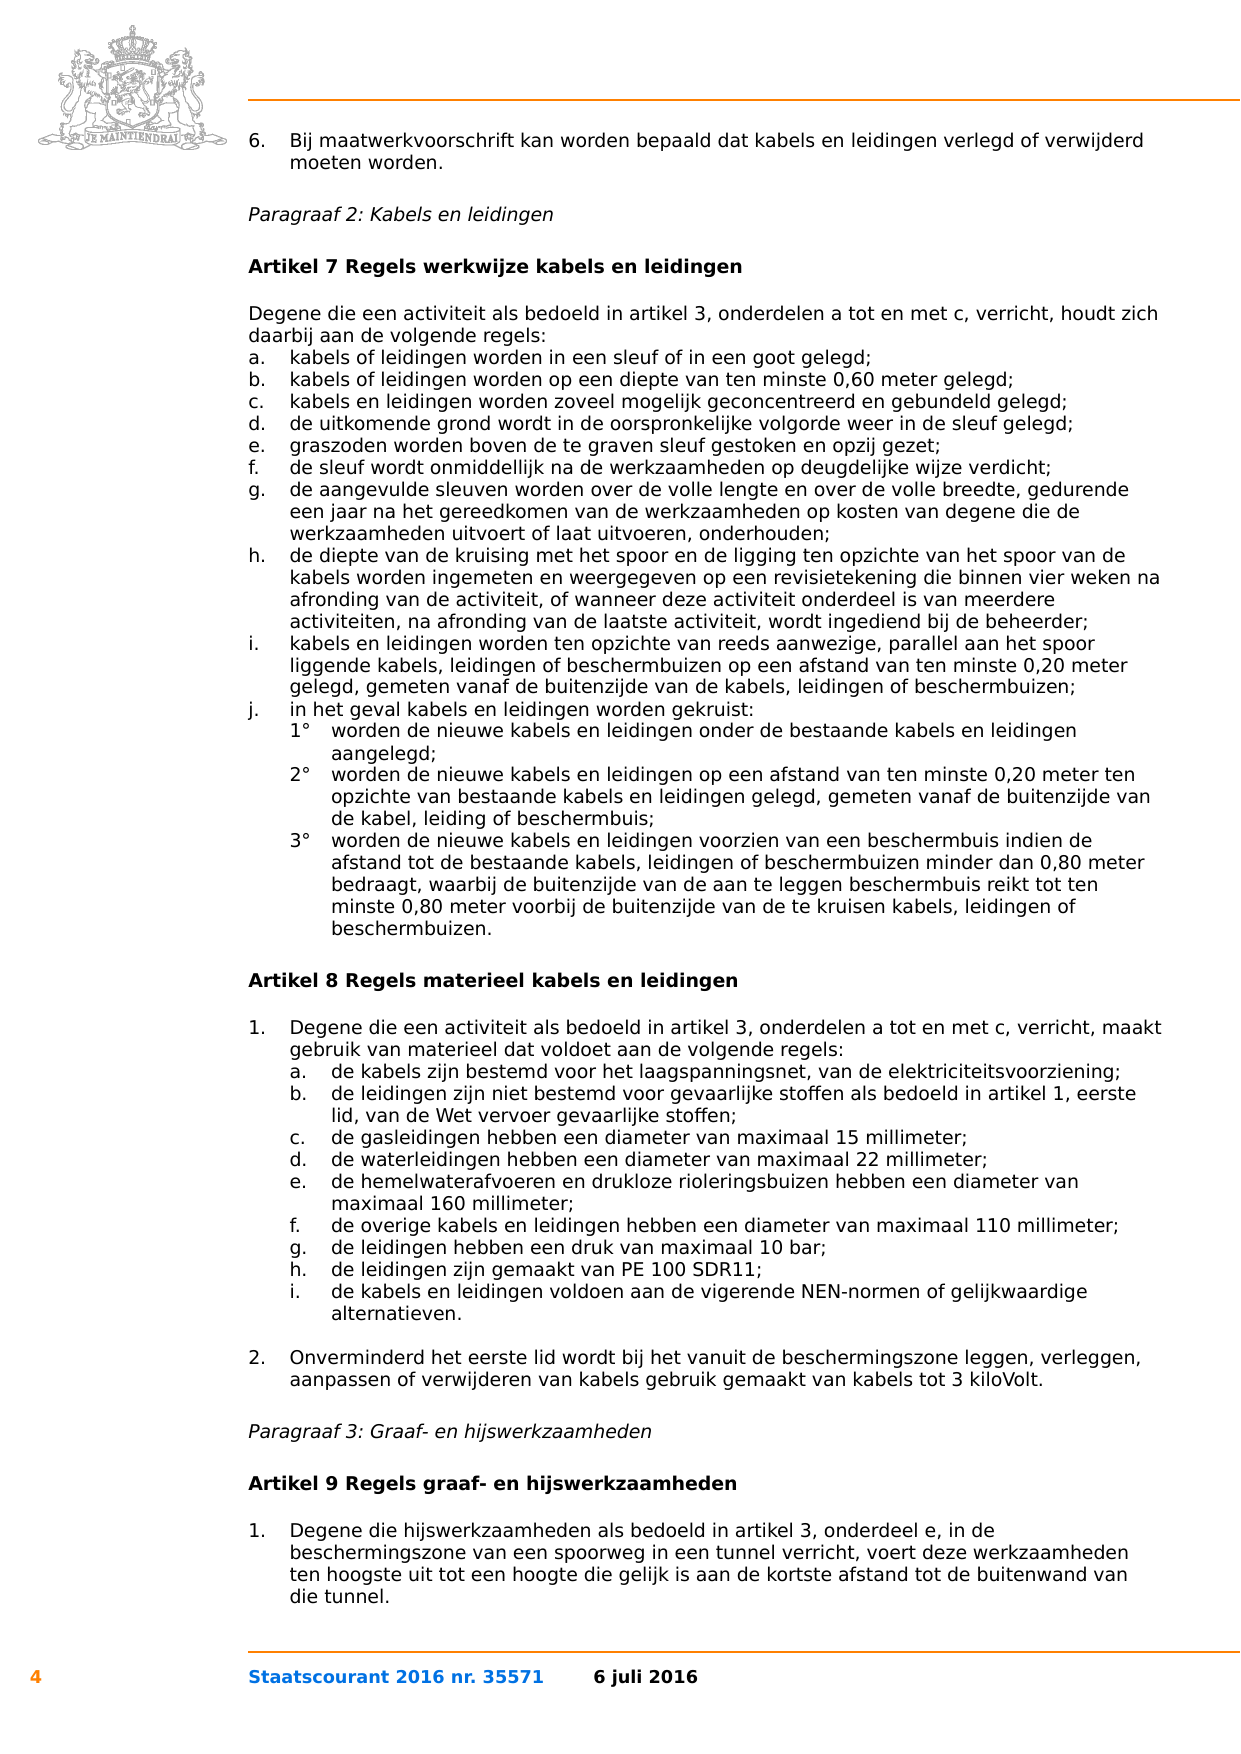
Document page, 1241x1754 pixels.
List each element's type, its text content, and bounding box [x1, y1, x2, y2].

text 2. Onverminderd het eerste lid wordt bij het vanuit de beschermingszone leggen, verleggen, aanpassen of verwijderen van kabels gebruik gemaakt van kabels tot 3 kiloVolt. [248, 1347, 1163, 1391]
text f. de overige kabels en leidingen hebben een diameter van maximaal 110 millimeter; [289, 1215, 1163, 1237]
text 1. Degene die een activiteit als bedoeld in artikel 3, onderdelen a tot en met c, verricht, maakt gebruik van materieel dat voldoet aan de volgende regels: [248, 1017, 1163, 1061]
text i. kabels en leidingen worden ten opzichte van reeds aanwezige, parallel aan het spoor liggende kabels, leidingen of beschermbuizen op een afstand van ten minste 0,20 meter gelegd, gemeten vanaf de buitenzijde van de kabels, leidingen of beschermbuizen; [248, 632, 1163, 698]
text h. de leidingen zijn gemaakt van PE 100 SDR11; [289, 1259, 1163, 1281]
text 2° worden de nieuwe kabels en leidingen op een afstand van ten minste 0,20 meter ten opzichte van bestaande kabels en leidingen gelegd, gemeten vanaf de buitenzijde van de kabel, leiding of beschermbuis; [289, 764, 1163, 830]
text 6. Bij maatwerkvoorschrift kan worden bepaald dat kabels en leidingen verlegd of verwijderd moeten worden. [248, 130, 1163, 174]
text e. graszoden worden boven de te graven sleuf gestoken en opzij gezet; [248, 435, 1163, 457]
text 3° worden de nieuwe kabels en leidingen voorzien van een beschermbuis indien de afstand tot de bestaande kabels, leidingen of beschermbuizen minder dan 0,80 meter bedraagt, waarbij de buitenzijde van de aan te leggen beschermbuis reikt tot ten minste 0,80 meter voorbij de buitenzijde van de te kruisen kabels, leidingen of beschermbuizen. [289, 830, 1163, 940]
text c. kabels en leidingen worden zoveel mogelijk geconcentreerd en gebundeld gelegd; [248, 391, 1163, 413]
text 1. Degene die hijswerkzaamheden als bedoeld in artikel 3, onderdeel e, in de beschermingszone van een spoorweg in een tunnel verricht, voert deze werkzaamheden ten hoogste uit tot een hoogte die gelijk is aan de kortste afstand tot de buitenwand van die tunnel. [248, 1520, 1163, 1608]
text i. de kabels en leidingen voldoen aan de vigerende NEN-normen of gelijkwaardige alternatieven. [289, 1281, 1163, 1325]
subtitle Artikel 7 Regels werkwijze kabels en leidingen [248, 256, 1163, 278]
text d. de uitkomende grond wordt in de oorspronkelijke volgorde weer in de sleuf gelegd; [248, 413, 1163, 435]
text h. de diepte van de kruising met het spoor en de ligging ten opzichte van het spoor van de kabels worden ingemeten en weergegeven op een revisietekening die binnen vier weken na afronding van de activiteit, of wanneer deze activiteit onderdeel is van meerdere activiteiten, na afronding van de laatste activiteit, wordt ingediend bij de beheerder; [248, 544, 1163, 632]
text a. de kabels zijn bestemd voor het laagspanningsnet, van de elektriciteitsvoorziening; [289, 1061, 1163, 1083]
subtitle Paragraaf 3: Graaf- en hijswerkzaamheden [248, 1421, 1163, 1443]
text a. kabels of leidingen worden in een sleuf of in een goot gelegd; [248, 347, 1163, 369]
text 1° worden de nieuwe kabels en leidingen onder de bestaande kabels en leidingen aangelegd; [289, 720, 1163, 764]
text b. kabels of leidingen worden op een diepte van ten minste 0,60 meter gelegd; [248, 369, 1163, 391]
text g. de leidingen hebben een druk van maximaal 10 bar; [289, 1237, 1163, 1259]
text Degene die een activiteit als bedoeld in artikel 3, onderdelen a tot en met c, verricht, houdt zich daarbij aan de volgende regels: [248, 303, 1163, 347]
subtitle Artikel 9 Regels graaf- en hijswerkzaamheden [248, 1473, 1163, 1495]
text d. de waterleidingen hebben een diameter van maximaal 22 millimeter; [289, 1149, 1163, 1171]
text c. de gasleidingen hebben een diameter van maximaal 15 millimeter; [289, 1127, 1163, 1149]
text b. de leidingen zijn niet bestemd voor gevaarlijke stoffen als bedoeld in artikel 1, eerste lid, van de Wet vervoer gevaarlijke stoffen; [289, 1083, 1163, 1127]
subtitle Artikel 8 Regels materieel kabels en leidingen [248, 970, 1163, 992]
subtitle Paragraaf 2: Kabels en leidingen [248, 204, 1163, 226]
text e. de hemelwaterafvoeren en drukloze rioleringsbuizen hebben een diameter van maximaal 160 millimeter; [289, 1171, 1163, 1215]
text g. de aangevulde sleuven worden over de volle lengte en over de volle breedte, gedurende een jaar na het gereedkomen van de werkzaamheden op kosten van degene die de werkzaamheden uitvoert of laat uitvoeren, onderhouden; [248, 479, 1163, 544]
picture [38, 25, 227, 150]
text j. in het geval kabels en leidingen worden gekruist: [248, 698, 1163, 720]
text f. de sleuf wordt onmiddellijk na de werkzaamheden op deugdelijke wijze verdicht; [248, 457, 1163, 479]
